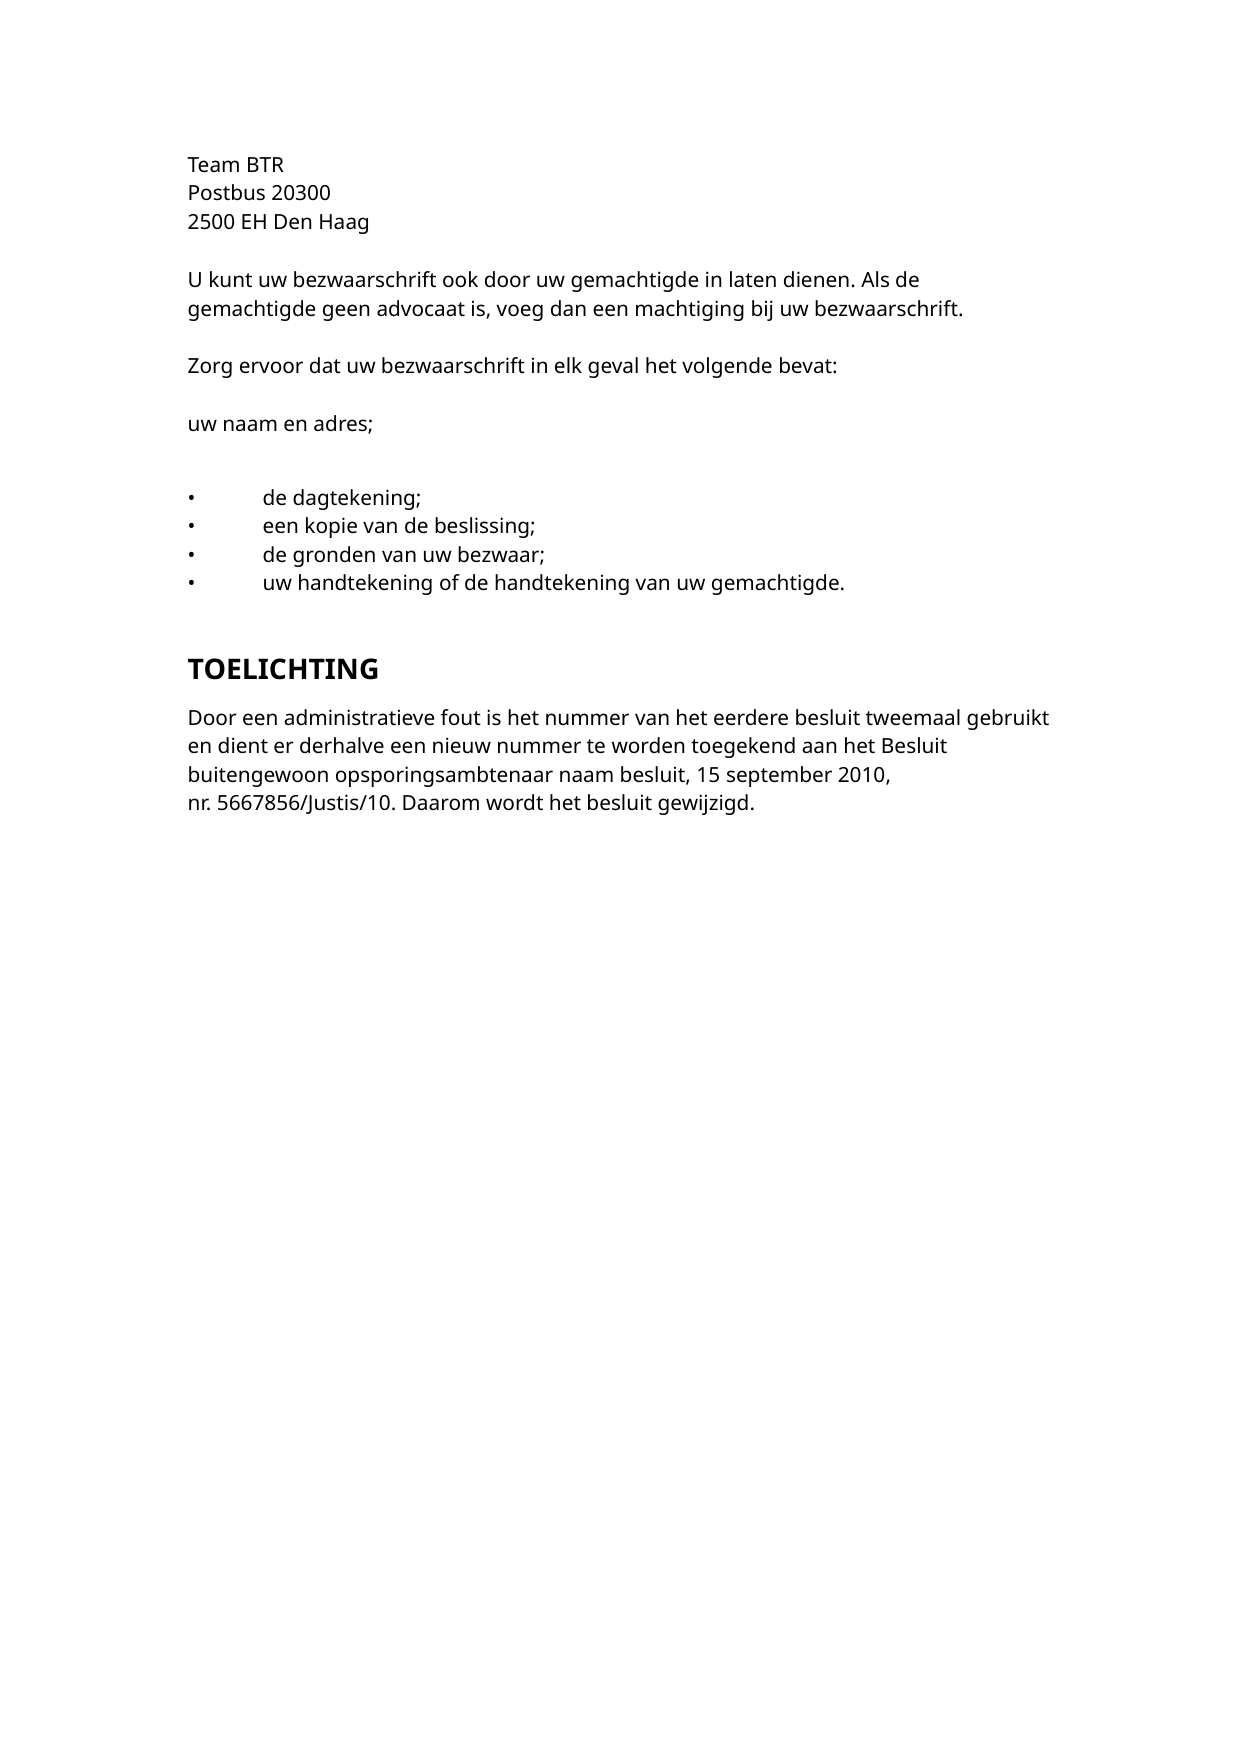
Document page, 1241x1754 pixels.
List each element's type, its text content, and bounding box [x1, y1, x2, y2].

text Door een administratieve fout is het nummer van het eerdere besluit tweemaal gebruikt en dient er derhalve een nieuw nummer te worden toegekend aan het Besluit buitengewoon opsporingsambtenaar naam besluit, 15 september 2010, nr. 5667856/Justis/10. Daarom wordt het besluit gewijzigd. [187, 703, 1053, 817]
list een kopie van de beslissing; [187, 511, 1053, 540]
text 2500 EH Den Haag [187, 207, 1053, 235]
text Team BTR [187, 150, 1053, 178]
subtitle TOELICHTING [187, 649, 1053, 688]
list de gronden van uw bezwaar; [187, 540, 1053, 568]
text Zorg ervoor dat uw bezwaarschrift in elk geval het volgende bevat: [187, 352, 1053, 380]
text uw naam en adres; [187, 409, 1053, 438]
list uw handtekening of de handtekening van uw gemachtigde. [187, 568, 1053, 597]
text U kunt uw bezwaarschrift ook door uw gemachtigde in laten dienen. Als de gemachtigde geen advocaat is, voeg dan een machtiging bij uw bezwaarschrift. [187, 265, 1053, 322]
list de dagtekening; [187, 483, 1053, 511]
text Postbus 20300 [187, 178, 1053, 207]
